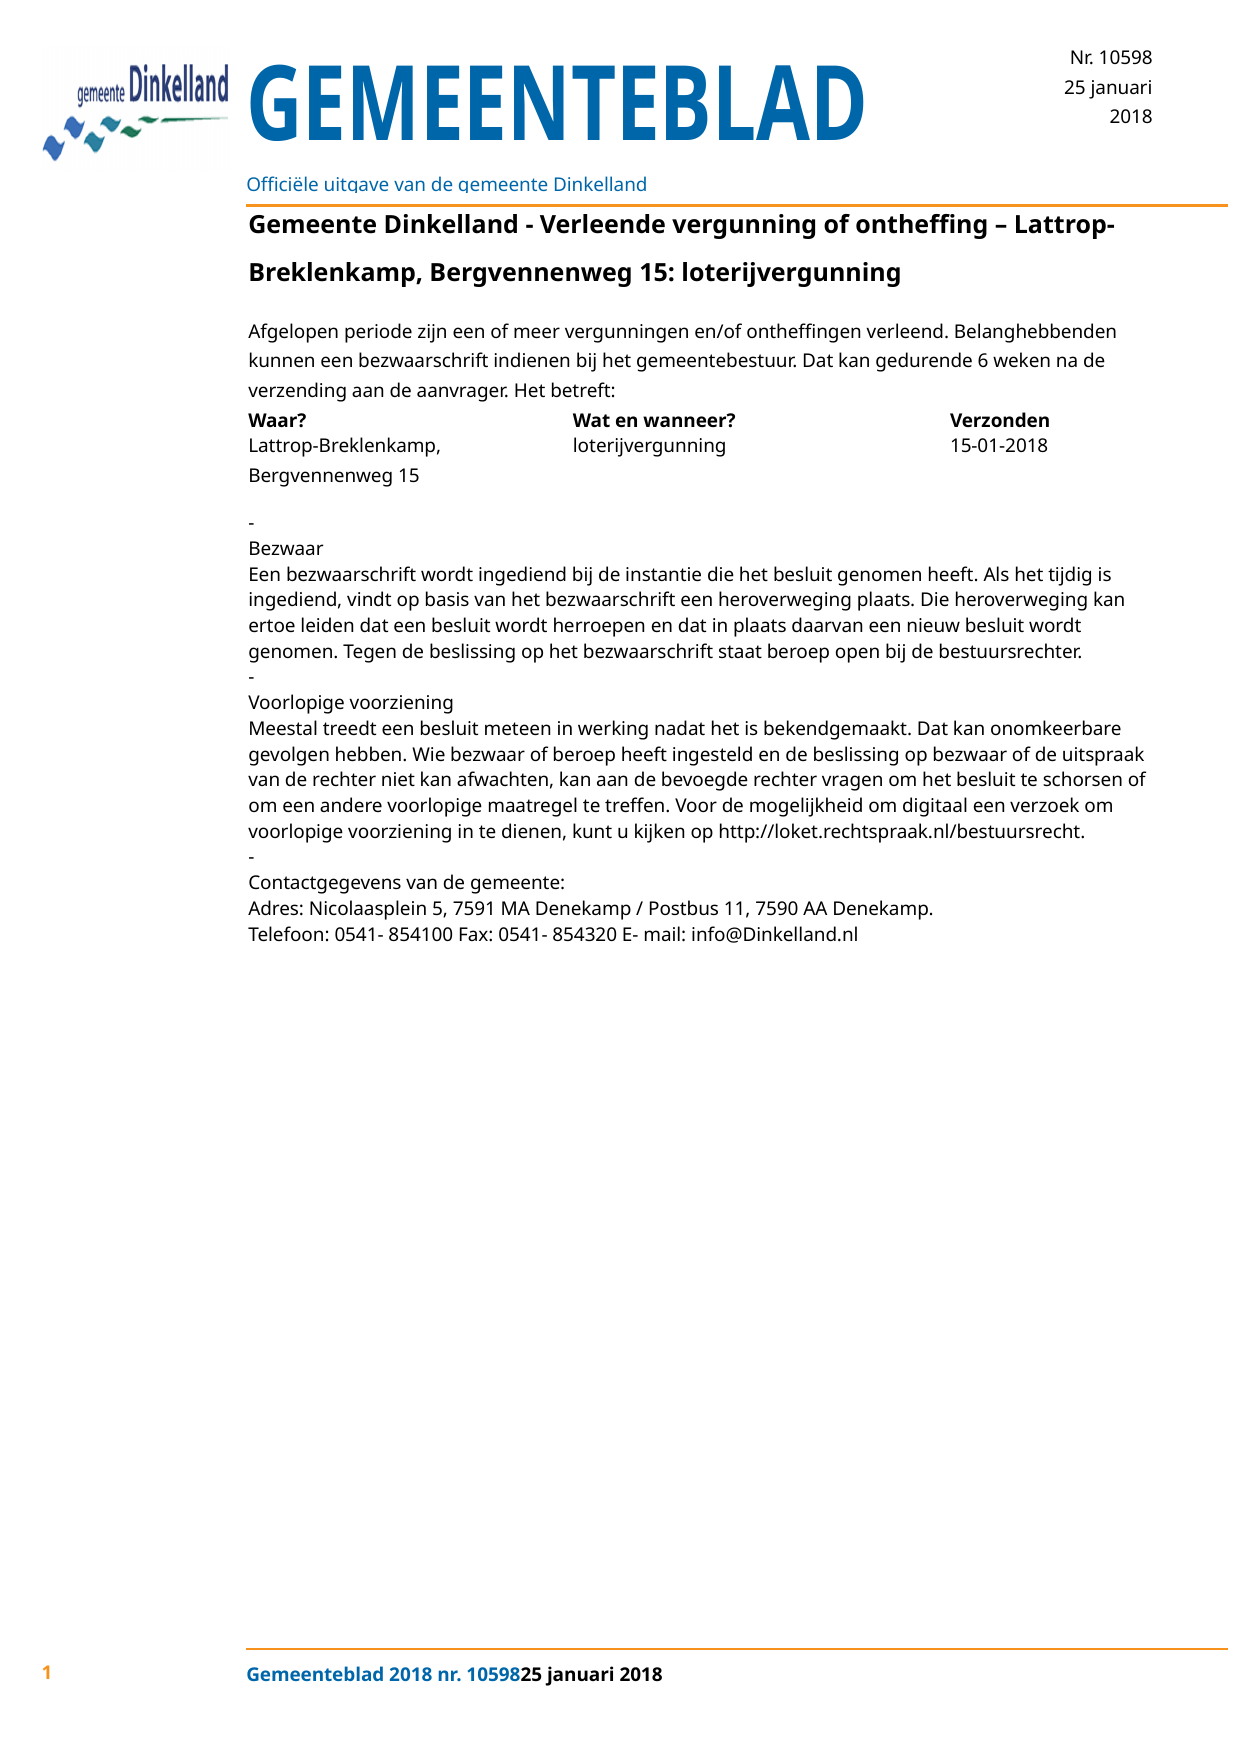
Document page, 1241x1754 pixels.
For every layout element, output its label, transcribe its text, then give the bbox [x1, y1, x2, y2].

text Adres: Nicolaasplein 5, 7591 MA Denekamp / Postbus 11, 7590 AA Denekamp. [248, 895, 1152, 921]
table_header Waar? [248, 407, 573, 432]
text - [248, 664, 1152, 689]
text - [248, 844, 1152, 869]
text - [248, 509, 1152, 535]
table_cell 15-01-2018 [950, 433, 1152, 488]
text Telefoon: 0541- 854100 Fax: 0541- 854320 E- mail: info@Dinkelland.nl [248, 921, 1152, 947]
text Afgelopen periode zijn een of meer vergunningen en/of ontheffingen verleend. Belanghebbenden kunnen een bezwaarschrift indienen bij het gemeentebestuur. Dat kan gedurende 6 weken na de verzending aan de aanvrager. Het betreft: [248, 318, 1152, 403]
text Een bezwaarschrift wordt ingediend bij de instantie die het besluit genomen heeft. Als het tijdig is ingediend, vindt op basis van het bezwaarschrift een heroverweging plaats. Die heroverweging kan ertoe leiden dat een besluit wordt herroepen en dat in plaats daarvan een nieuw besluit wordt genomen. Tegen de beslissing op het bezwaarschrift staat beroep open bij de bestuursrechter. [248, 561, 1152, 664]
text Voorlopige voorziening [248, 689, 1152, 715]
text Gemeente Dinkelland - Verleende vergunning of ontheffing – Lattrop-Breklenkamp, Bergvennenweg 15: loterijvergunning [248, 207, 1152, 288]
table_cell loterijvergunning [573, 433, 950, 488]
text Meestal treedt een besluit meteen in werking nadat het is bekendgemaakt. Dat kan onomkeerbare gevolgen hebben. Wie bezwaar of beroep heeft ingesteld en de beslissing op bezwaar of de uitspraak van de rechter niet kan afwachten, kan aan de bevoegde rechter vragen om het besluit te schorsen of om een andere voorlopige maatregel te treffen. Voor de mogelijkheid om digitaal een verzoek om voorlopige voorziening in te dienen, kunt u kijken op http://loket.rechtspraak.nl/bestuursrecht. [248, 715, 1152, 844]
text Contactgegevens van de gemeente: [248, 869, 1152, 895]
table_header Wat en wanneer? [573, 407, 950, 432]
picture [41, 47, 231, 172]
text Bezwaar [248, 535, 1152, 561]
table_cell Lattrop-Breklenkamp, Bergvennenweg 15 [248, 433, 573, 488]
table_header Verzonden [950, 407, 1152, 432]
